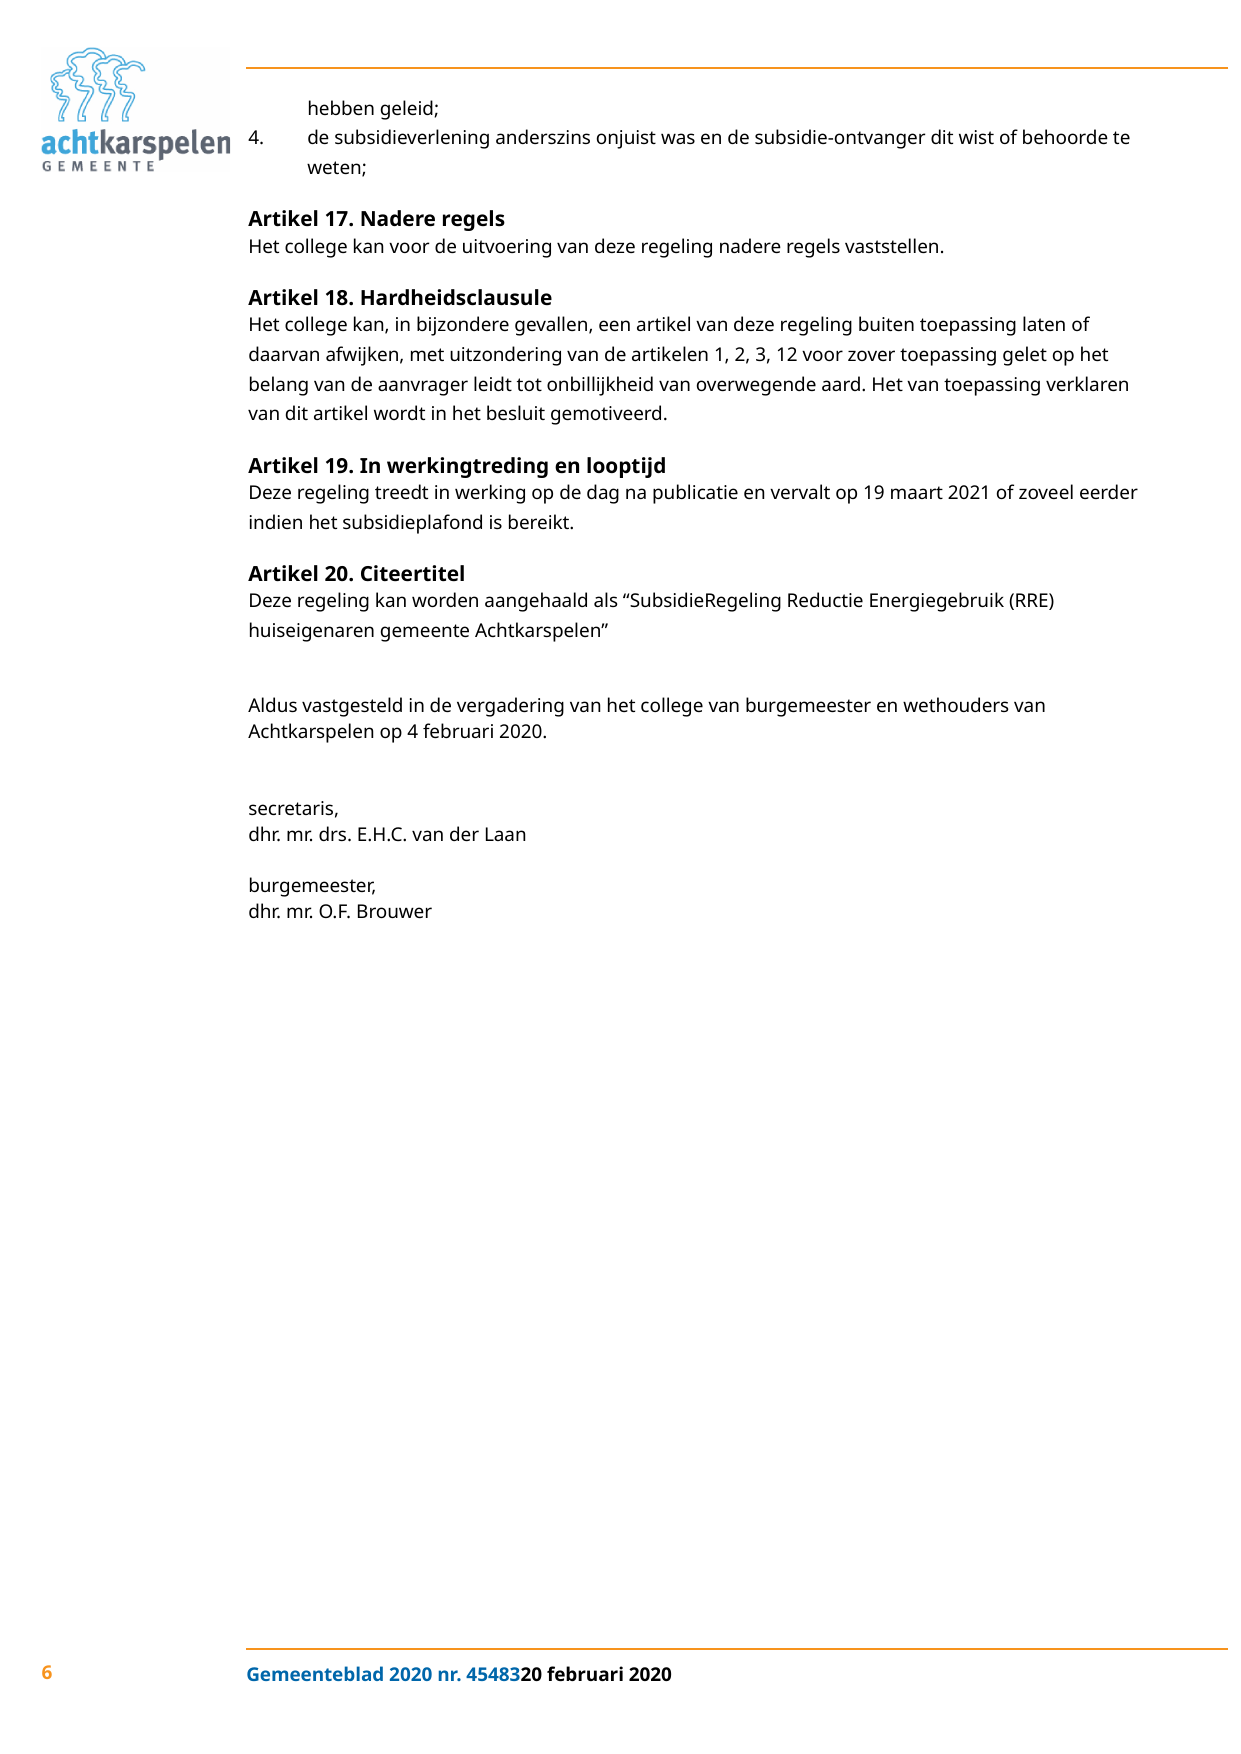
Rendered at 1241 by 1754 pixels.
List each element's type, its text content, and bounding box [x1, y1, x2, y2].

text Deze regeling kan worden aangehaald als “SubsidieRegeling Reductie Energiegebruik (RRE) huiseigenaren gemeente Achtkarspelen” [248, 588, 1152, 643]
text Het college kan, in bijzondere gevallen, een artikel van deze regeling buiten toepassing laten of daarvan afwijken, met uitzondering van de artikelen 1, 2, 3, 12 voor zover toepassing gelet op het belang van de aanvrager leidt tot onbillijkheid van overwegende aard. Het van toepassing verklaren van dit artikel wordt in het besluit gemotiveerd. [248, 312, 1152, 426]
list hebben geleid; [248, 95, 1152, 121]
text Aldus vastgesteld in de vergadering van het college van burgemeester en wethouders van Achtkarspelen op 4 februari 2020. [248, 692, 1152, 744]
text Het college kan voor de uitvoering van deze regeling nadere regels vaststellen. [248, 233, 1152, 258]
text Artikel 17. Nadere regels [248, 204, 1152, 233]
text burgemeester, [248, 873, 1152, 898]
text dhr. mr. O.F. Brouwer [248, 898, 1152, 924]
text secretaris, [248, 795, 1152, 821]
text dhr. mr. drs. E.H.C. van der Laan [248, 821, 1152, 847]
list de subsidieverlening anderszins onjuist was en de subsidie-ontvanger dit wist of behoorde te weten; [248, 124, 1152, 180]
text Artikel 18. Hardheidsclausule [248, 283, 1152, 312]
picture [41, 47, 231, 172]
text Artikel 20. Citeertitel [248, 559, 1152, 588]
text Deze regeling treedt in werking op de dag na publicatie en vervalt op 19 maart 2021 of zoveel eerder indien het subsidieplafond is bereikt. [248, 479, 1152, 534]
text Artikel 19. In werkingtreding en looptijd [248, 451, 1152, 479]
